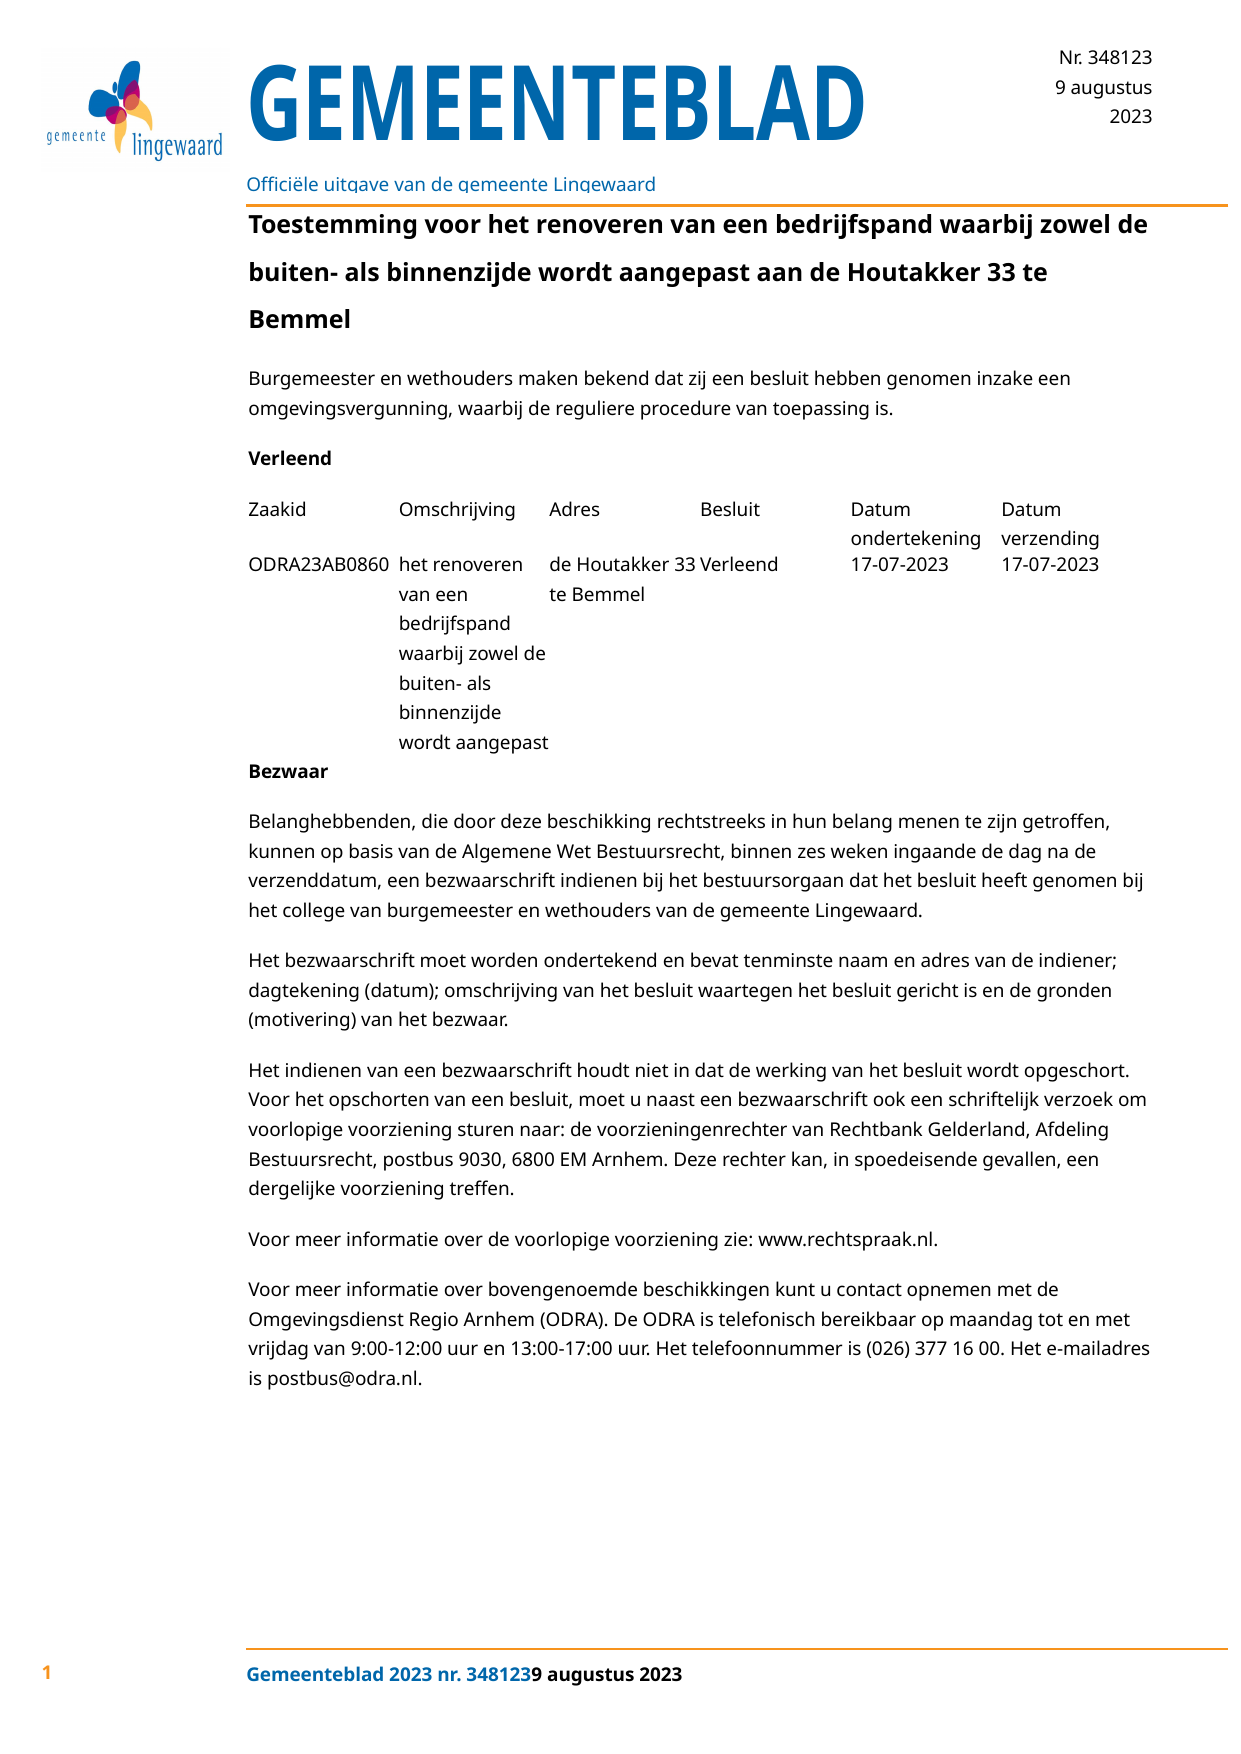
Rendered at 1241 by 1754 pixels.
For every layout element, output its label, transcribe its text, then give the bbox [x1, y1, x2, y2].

text Verleend [248, 446, 1152, 471]
text Burgemeester en wethouders maken bekend dat zij een besluit hebben genomen inzake een omgevingsvergunning, waarbij de reguliere procedure van toepassing is. [248, 366, 1152, 421]
text Toestemming voor het renoveren van een bedrijfspand waarbij zowel de buiten- als binnenzijde wordt aangepast aan de Houtakker 33 te Bemmel [248, 207, 1152, 336]
text Het indienen van een bezwaarschrift houdt niet in dat de werking van het besluit wordt opgeschort. Voor het opschorten van een besluit, moet u naast een bezwaarschrift ook een schriftelijk verzoek om voorlopige voorziening sturen naar: de voorzieningenrechter van Rechtbank Gelderland, Afdeling Bestuursrecht, postbus 9030, 6800 EM Arnhem. Deze rechter kan, in spoedeisende gevallen, een dergelijke voorziening treffen. [248, 1057, 1152, 1201]
table_header Datum ondertekening [850, 496, 1001, 551]
text Belanghebbenden, die door deze beschikking rechtstreeks in hun belang menen te zijn getroffen, kunnen op basis van de Algemene Wet Bestuursrecht, binnen zes weken ingaande de dag na de verzenddatum, een bezwaarschrift indienen bij het bestuursorgaan dat het besluit heeft genomen bij het college van burgemeester en wethouders van de gemeente Lingewaard. [248, 808, 1152, 923]
table_header Besluit [700, 496, 850, 551]
text Bezwaar [248, 758, 1152, 783]
text Het bezwaarschrift moet worden ondertekend en bevat tenminste naam en adres van de indiener; dagtekening (datum); omschrijving van het besluit waartegen het besluit gericht is en de gronden (motivering) van het bezwaar. [248, 947, 1152, 1032]
table_header Adres [549, 496, 700, 551]
table_header Datum verzending [1001, 496, 1152, 551]
text Voor meer informatie over de voorlopige voorziening zie: www.rechtspraak.nl. [248, 1226, 1152, 1251]
table_header Zaakid [248, 496, 398, 551]
table_cell Verleend [700, 551, 850, 754]
table_cell de Houtakker 33 te Bemmel [549, 551, 700, 754]
text Voor meer informatie over bovengenoemde beschikkingen kunt u contact opnemen met de Omgevingsdienst Regio Arnhem (ODRA). De ODRA is telefonisch bereikbaar op maandag tot en met vrijdag van 9:00-12:00 uur en 13:00-17:00 uur. Het telefoonnummer is (026) 377 16 00. Het e-mailadres is postbus@odra.nl. [248, 1276, 1152, 1391]
table_cell het renoveren van een bedrijfspand waarbij zowel de buiten- als binnenzijde wordt aangepast [399, 551, 549, 754]
table_cell ODRA23AB0860 [248, 551, 398, 754]
table_cell 17-07-2023 [1001, 551, 1152, 754]
table_header Omschrijving [399, 496, 549, 551]
picture [41, 47, 231, 172]
table_cell 17-07-2023 [850, 551, 1001, 754]
